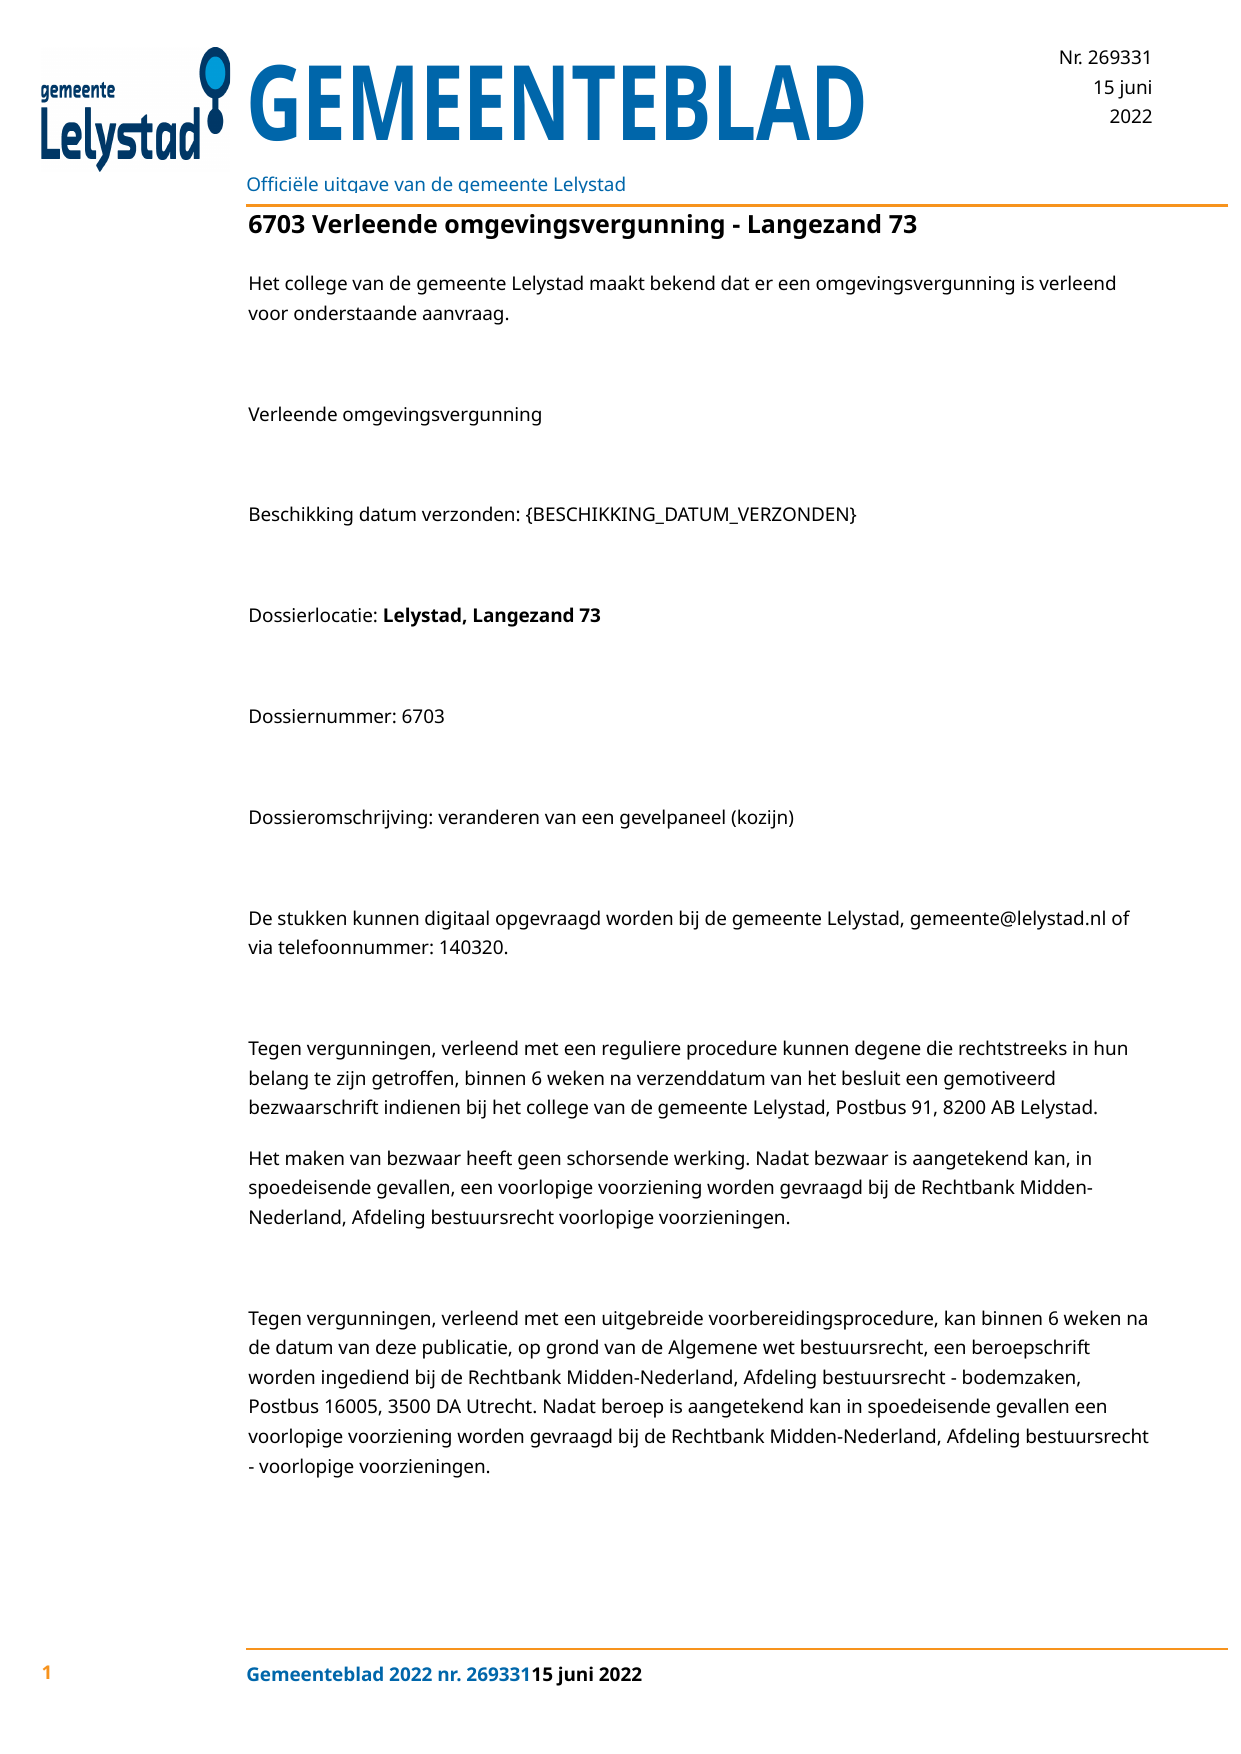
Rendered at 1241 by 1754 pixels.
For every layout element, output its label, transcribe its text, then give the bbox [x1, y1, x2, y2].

text Dossierlocatie: Lelystad, Langezand 73 [248, 602, 1152, 628]
text Dossiernummer: 6703 [248, 703, 1152, 729]
text Het maken van bezwaar heeft geen schorsende werking. Nadat bezwaar is aangetekend kan, in spoedeisende gevallen, een voorlopige voorziening worden gevraagd bij de Rechtbank Midden-Nederland, Afdeling bestuursrecht voorlopige voorzieningen. [248, 1145, 1152, 1230]
text Dossieromschrijving: veranderen van een gevelpaneel (kozijn) [248, 804, 1152, 830]
text Het college van de gemeente Lelystad maakt bekend dat er een omgevingsvergunning is verleend voor onderstaande aanvraag. [248, 270, 1152, 326]
text De stukken kunnen digitaal opgevraagd worden bij de gemeente Lelystad, gemeente@lelystad.nl of via telefoonnummer: 140320. [248, 905, 1152, 960]
text Verleende omgevingsvergunning [248, 401, 1152, 426]
picture [41, 47, 231, 172]
text Beschikking datum verzonden: {BESCHIKKING_DATUM_VERZONDEN} [248, 502, 1152, 527]
text Tegen vergunningen, verleend met een reguliere procedure kunnen degene die rechtstreeks in hun belang te zijn getroffen, binnen 6 weken na verzenddatum van het besluit een gemotiveerd bezwaarschrift indienen bij het college van de gemeente Lelystad, Postbus 91, 8200 AB Lelystad. [248, 1035, 1152, 1120]
text 6703 Verleende omgevingsvergunning - Langezand 73 [248, 207, 1152, 241]
text Tegen vergunningen, verleend met een uitgebreide voorbereidingsprocedure, kan binnen 6 weken na de datum van deze publicatie, op grond van de Algemene wet bestuursrecht, een beroepschrift worden ingediend bij de Rechtbank Midden-Nederland, Afdeling bestuursrecht - bodemzaken, Postbus 16005, 3500 DA Utrecht. Nadat beroep is aangetekend kan in spoedeisende gevallen een voorlopige voorziening worden gevraagd bij de Rechtbank Midden-Nederland, Afdeling bestuursrecht - voorlopige voorzieningen. [248, 1305, 1152, 1478]
